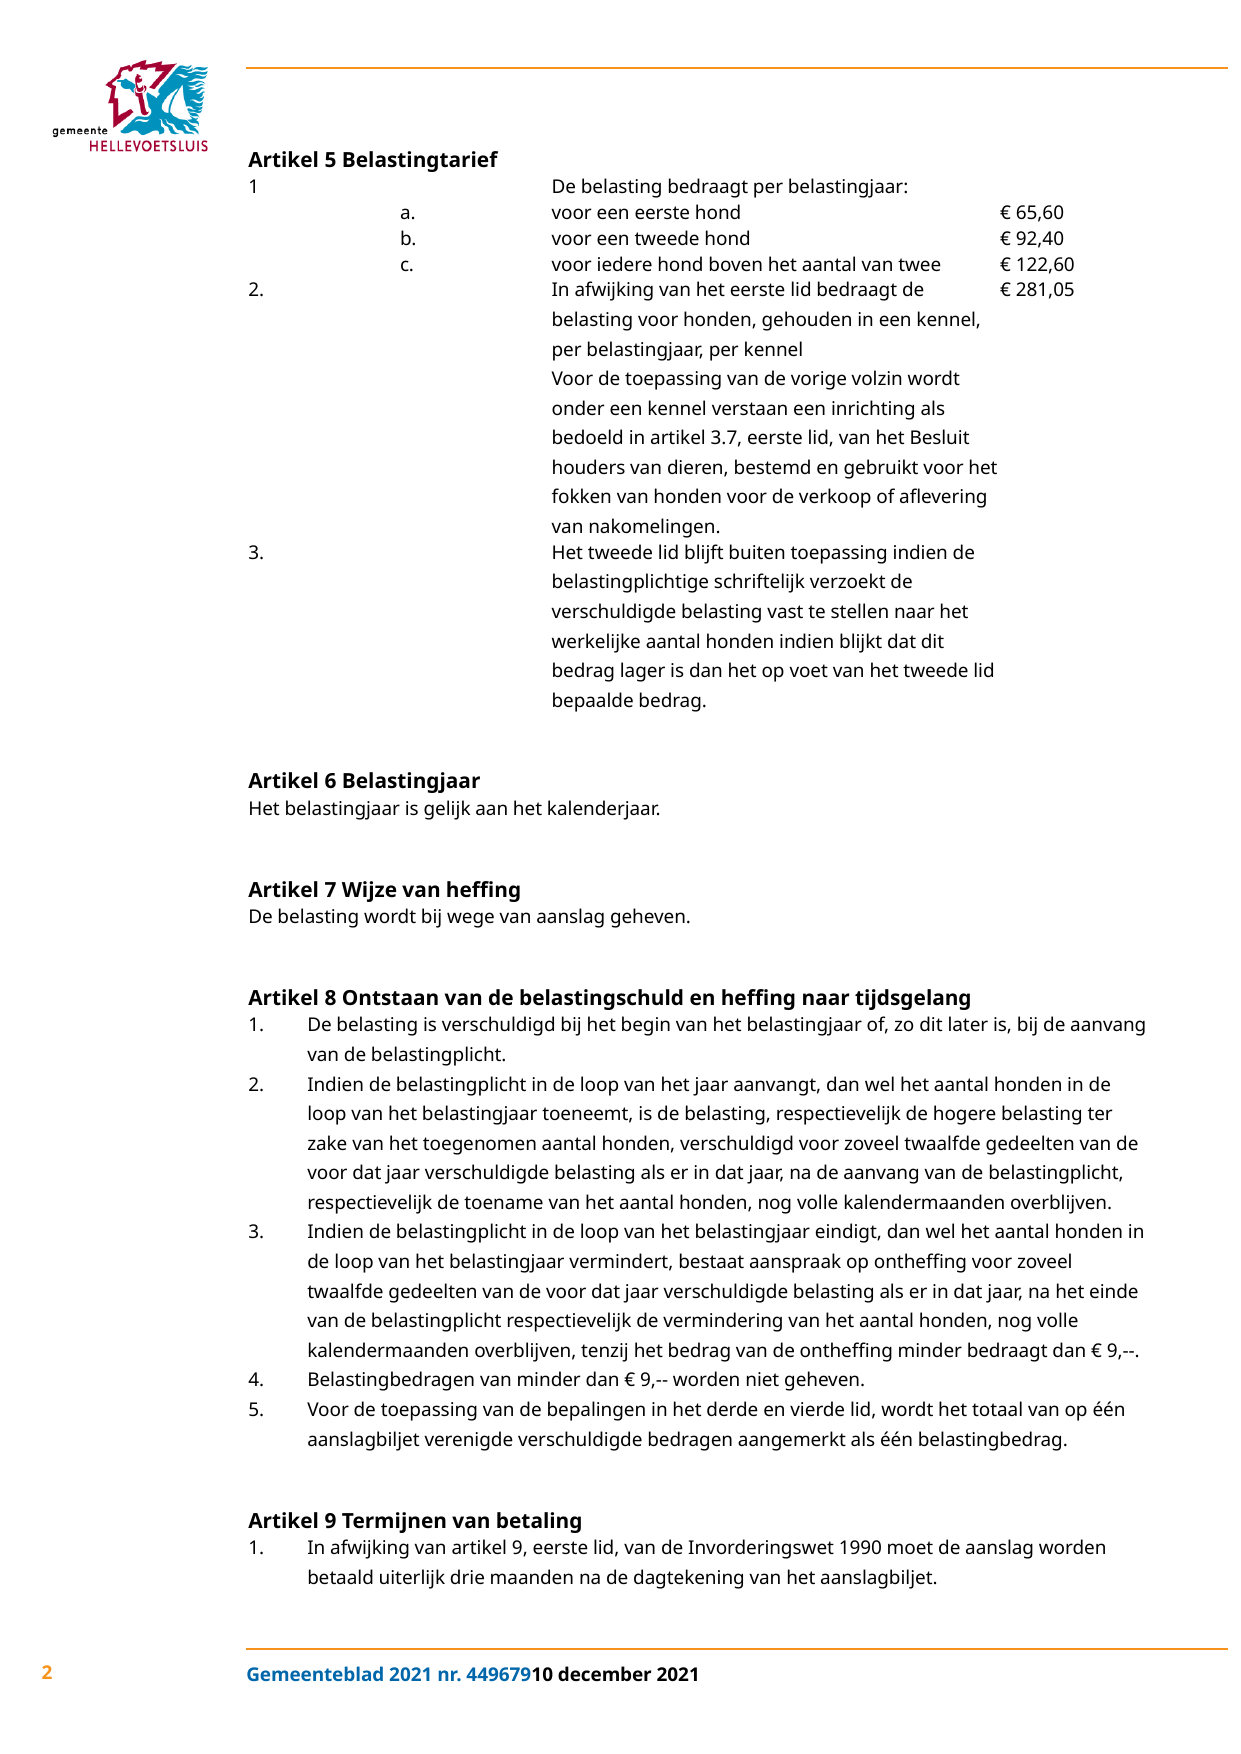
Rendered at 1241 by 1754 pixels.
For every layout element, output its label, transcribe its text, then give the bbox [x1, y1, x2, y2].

table_cell Het tweede lid blijft buiten toepassing indien de belastingplichtige schriftelijk verzoekt de verschuldigde belasting vast te stellen naar het werkelijke aantal honden indien blijkt dat dit bedrag lager is dan het op voet van het tweede lid bepaalde bedrag. [551, 539, 1000, 713]
table_header [400, 174, 551, 199]
table_cell € 122,60 [1000, 251, 1152, 277]
table_cell 2. [248, 277, 400, 539]
text Het belastingjaar is gelijk aan het kalenderjaar. [248, 795, 1152, 821]
text Artikel 6 Belastingjaar [248, 766, 1152, 795]
table_cell In afwijking van het eerste lid bedraagt de belasting voor honden, gehouden in een kennel, per belastingjaar, per kennel Voor de toepassing van de vorige volzin wordt onder een kennel verstaan een inrichting als bedoeld in artikel 3.7, eerste lid, van het Besluit houders van dieren, bestemd en gebruikt voor het fokken van honden voor de verkoop of aflevering van nakomelingen. [551, 277, 1000, 539]
text De belasting wordt bij wege van aanslag geheven. [248, 903, 1152, 929]
table_cell [248, 200, 400, 225]
table_cell € 281,05 [1000, 277, 1152, 539]
table_cell c. [400, 251, 551, 277]
table_cell 3. [248, 539, 400, 713]
table_cell voor iedere hond boven het aantal van twee [551, 251, 1000, 277]
list Voor de toepassing van de bepalingen in het derde en vierde lid, wordt het totaal van op één aanslagbiljet verenigde verschuldigde bedragen aangemerkt als één belastingbedrag. [248, 1396, 1152, 1452]
list In afwijking van artikel 9, eerste lid, van de Invorderingswet 1990 moet de aanslag worden betaald uiterlijk drie maanden na de dagtekening van het aanslagbiljet. [248, 1534, 1152, 1589]
table_cell [1000, 539, 1152, 713]
text Artikel 7 Wijze van heffing [248, 875, 1152, 903]
text Artikel 9 Termijnen van betaling [248, 1506, 1152, 1534]
table_header [1000, 174, 1152, 199]
list Belastingbedragen van minder dan € 9,-- worden niet geheven. [248, 1367, 1152, 1392]
list Indien de belastingplicht in de loop van het belastingjaar eindigt, dan wel het aantal honden in de loop van het belastingjaar vermindert, bestaat aanspraak op ontheffing voor zoveel twaalfde gedeelten van de voor dat jaar verschuldigde belasting als er in dat jaar, na het einde van de belastingplicht respectievelijk de vermindering van het aantal honden, nog volle kalendermaanden overblijven, tenzij het bedrag van de ontheffing minder bedraagt dan € 9,--. [248, 1219, 1152, 1363]
table_cell a. [400, 200, 551, 225]
table_cell voor een eerste hond [551, 200, 1000, 225]
table_header De belasting bedraagt per belastingjaar: [551, 174, 1000, 199]
list Indien de belastingplicht in de loop van het jaar aanvangt, dan wel het aantal honden in de loop van het belastingjaar toeneemt, is de belasting, respectievelijk de hogere belasting ter zake van het toegenomen aantal honden, verschuldigd voor zoveel twaalfde gedeelten van de voor dat jaar verschuldigde belasting als er in dat jaar, na de aanvang van de belastingplicht, respectievelijk de toename van het aantal honden, nog volle kalendermaanden overblijven. [248, 1071, 1152, 1215]
table_header 1 [248, 174, 400, 199]
table_cell [400, 539, 551, 713]
text Artikel 8 Ontstaan van de belastingschuld en heffing naar tijdsgelang [248, 983, 1152, 1012]
table_cell [248, 225, 400, 251]
list De belasting is verschuldigd bij het begin van het belastingjaar of, zo dit later is, bij de aanvang van de belastingplicht. [248, 1012, 1152, 1067]
picture [41, 47, 231, 172]
table_cell € 65,60 [1000, 200, 1152, 225]
table_cell voor een tweede hond [551, 225, 1000, 251]
text Artikel 5 Belastingtarief [248, 145, 1152, 174]
table_cell [400, 277, 551, 539]
table_cell [248, 251, 400, 277]
table_cell b. [400, 225, 551, 251]
table_cell € 92,40 [1000, 225, 1152, 251]
